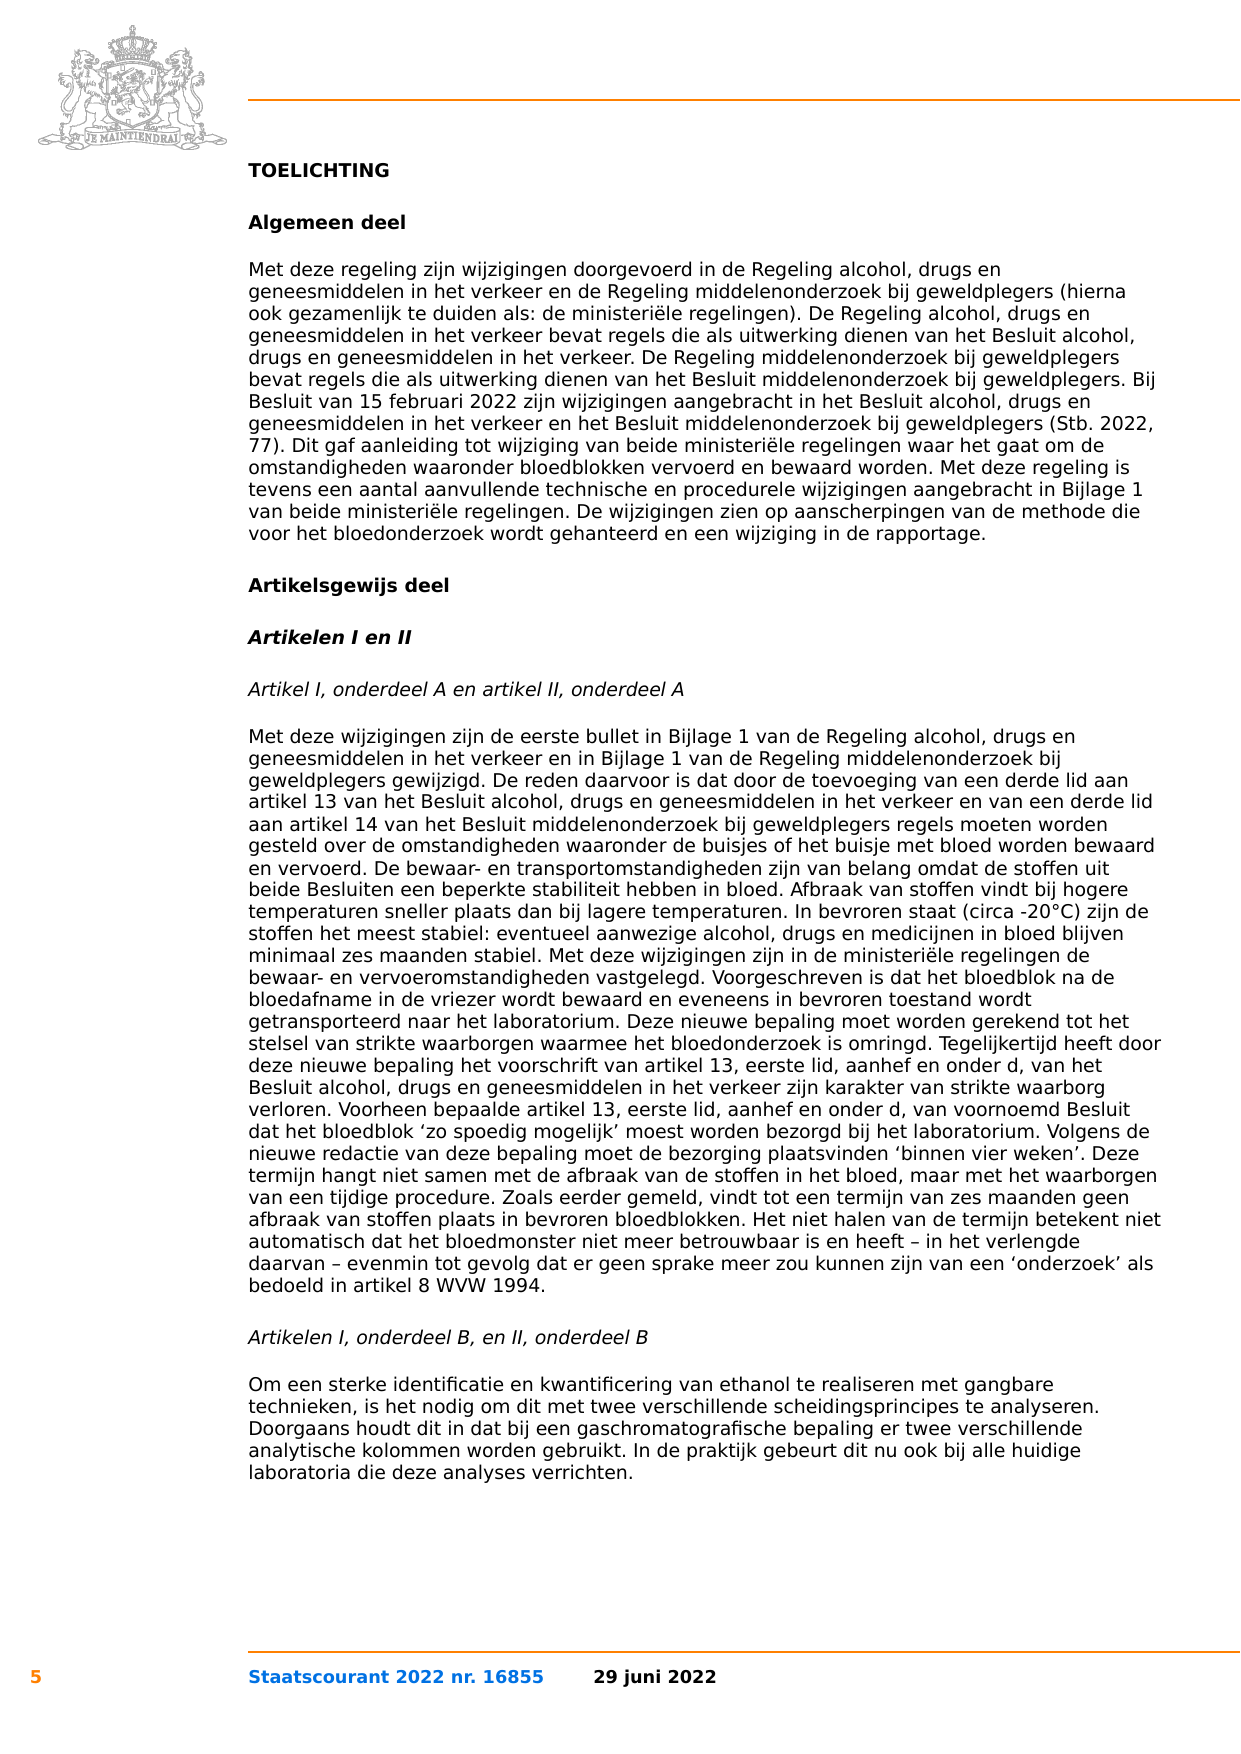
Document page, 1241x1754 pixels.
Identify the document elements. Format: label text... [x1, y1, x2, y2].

picture [38, 25, 227, 150]
subtitle TOELICHTING [248, 160, 1163, 182]
subtitle Artikelen I, onderdeel B, en II, onderdeel B [248, 1327, 1163, 1349]
subtitle Artikelsgewijs deel [248, 574, 1163, 597]
subtitle Artikel I, onderdeel A en artikel II, onderdeel A [248, 678, 1163, 701]
subtitle Artikelen I en II [248, 627, 1163, 648]
text Met deze regeling zijn wijzigingen doorgevoerd in de Regeling alcohol, drugs en geneesmiddelen in het verkeer en de Regeling middelenonderzoek bij geweldplegers (hierna ook gezamenlijk te duiden als: de ministeriële regelingen). De Regeling alcohol, drugs en geneesmiddelen in het verkeer bevat regels die als uitwerking dienen van het Besluit alcohol, drugs en geneesmiddelen in het verkeer. De Regeling middelenonderzoek bij geweldplegers bevat regels die als uitwerking dienen van het Besluit middelenonderzoek bij geweldplegers. Bij Besluit van 15 februari 2022 zijn wijzigingen aangebracht in het Besluit alcohol, drugs en geneesmiddelen in het verkeer en het Besluit middelenonderzoek bij geweldplegers (Stb. 2022, 77). Dit gaf aanleiding tot wijziging van beide ministeriële regelingen waar het gaat om de omstandigheden waaronder bloedblokken vervoerd en bewaard worden. Met deze regeling is tevens een aantal aanvullende technische en procedurele wijzigingen aangebracht in Bijlage 1 van beide ministeriële regelingen. De wijzigingen zien op aanscherpingen van de methode die voor het bloedonderzoek wordt gehanteerd en een wijziging in de rapportage. [248, 259, 1163, 544]
text Om een sterke identificatie en kwantificering van ethanol te realiseren met gangbare technieken, is het nodig om dit met twee verschillende scheidingsprincipes te analyseren. Doorgaans houdt dit in dat bij een gaschromatografische bepaling er twee verschillende analytische kolommen worden gebruikt. In de praktijk gebeurt dit nu ook bij alle huidige laboratoria die deze analyses verrichten. [248, 1374, 1163, 1484]
text Met deze wijzigingen zijn de eerste bullet in Bijlage 1 van de Regeling alcohol, drugs en geneesmiddelen in het verkeer en in Bijlage 1 van de Regeling middelenonderzoek bij geweldplegers gewijzigd. De reden daarvoor is dat door de toevoeging van een derde lid aan artikel 13 van het Besluit alcohol, drugs en geneesmiddelen in het verkeer en van een derde lid aan artikel 14 van het Besluit middelenonderzoek bij geweldplegers regels moeten worden gesteld over de omstandigheden waaronder de buisjes of het buisje met bloed worden bewaard en vervoerd. De bewaar- en transportomstandigheden zijn van belang omdat de stoffen uit beide Besluiten een beperkte stabiliteit hebben in bloed. Afbraak van stoffen vindt bij hogere temperaturen sneller plaats dan bij lagere temperaturen. In bevroren staat (circa -20°C) zijn de stoffen het meest stabiel: eventueel aanwezige alcohol, drugs en medicijnen in bloed blijven minimaal zes maanden stabiel. Met deze wijzigingen zijn in de ministeriële regelingen de bewaar- en vervoeromstandigheden vastgelegd. Voorgeschreven is dat het bloedblok na de bloedafname in de vriezer wordt bewaard en eveneens in bevroren toestand wordt getransporteerd naar het laboratorium. Deze nieuwe bepaling moet worden gerekend tot het stelsel van strikte waarborgen waarmee het bloedonderzoek is omringd. Tegelijkertijd heeft door deze nieuwe bepaling het voorschrift van artikel 13, eerste lid, aanhef en onder d, van het Besluit alcohol, drugs en geneesmiddelen in het verkeer zijn karakter van strikte waarborg verloren. Voorheen bepaalde artikel 13, eerste lid, aanhef en onder d, van voornoemd Besluit dat het bloedblok ‘zo spoedig mogelijk’ moest worden bezorgd bij het laboratorium. Volgens de nieuwe redactie van deze bepaling moet de bezorging plaatsvinden ‘binnen vier weken’. Deze termijn hangt niet samen met de afbraak van de stoffen in het bloed, maar met het waarborgen van een tijdige procedure. Zoals eerder gemeld, vindt tot een termijn van zes maanden geen afbraak van stoffen plaats in bevroren bloedblokken. Het niet halen van de termijn betekent niet automatisch dat het bloedmonster niet meer betrouwbaar is en heeft – in het verlengde daarvan – evenmin tot gevolg dat er geen sprake meer zou kunnen zijn van een ‘onderzoek’ als bedoeld in artikel 8 WVW 1994. [248, 726, 1163, 1297]
subtitle Algemeen deel [248, 212, 1163, 234]
